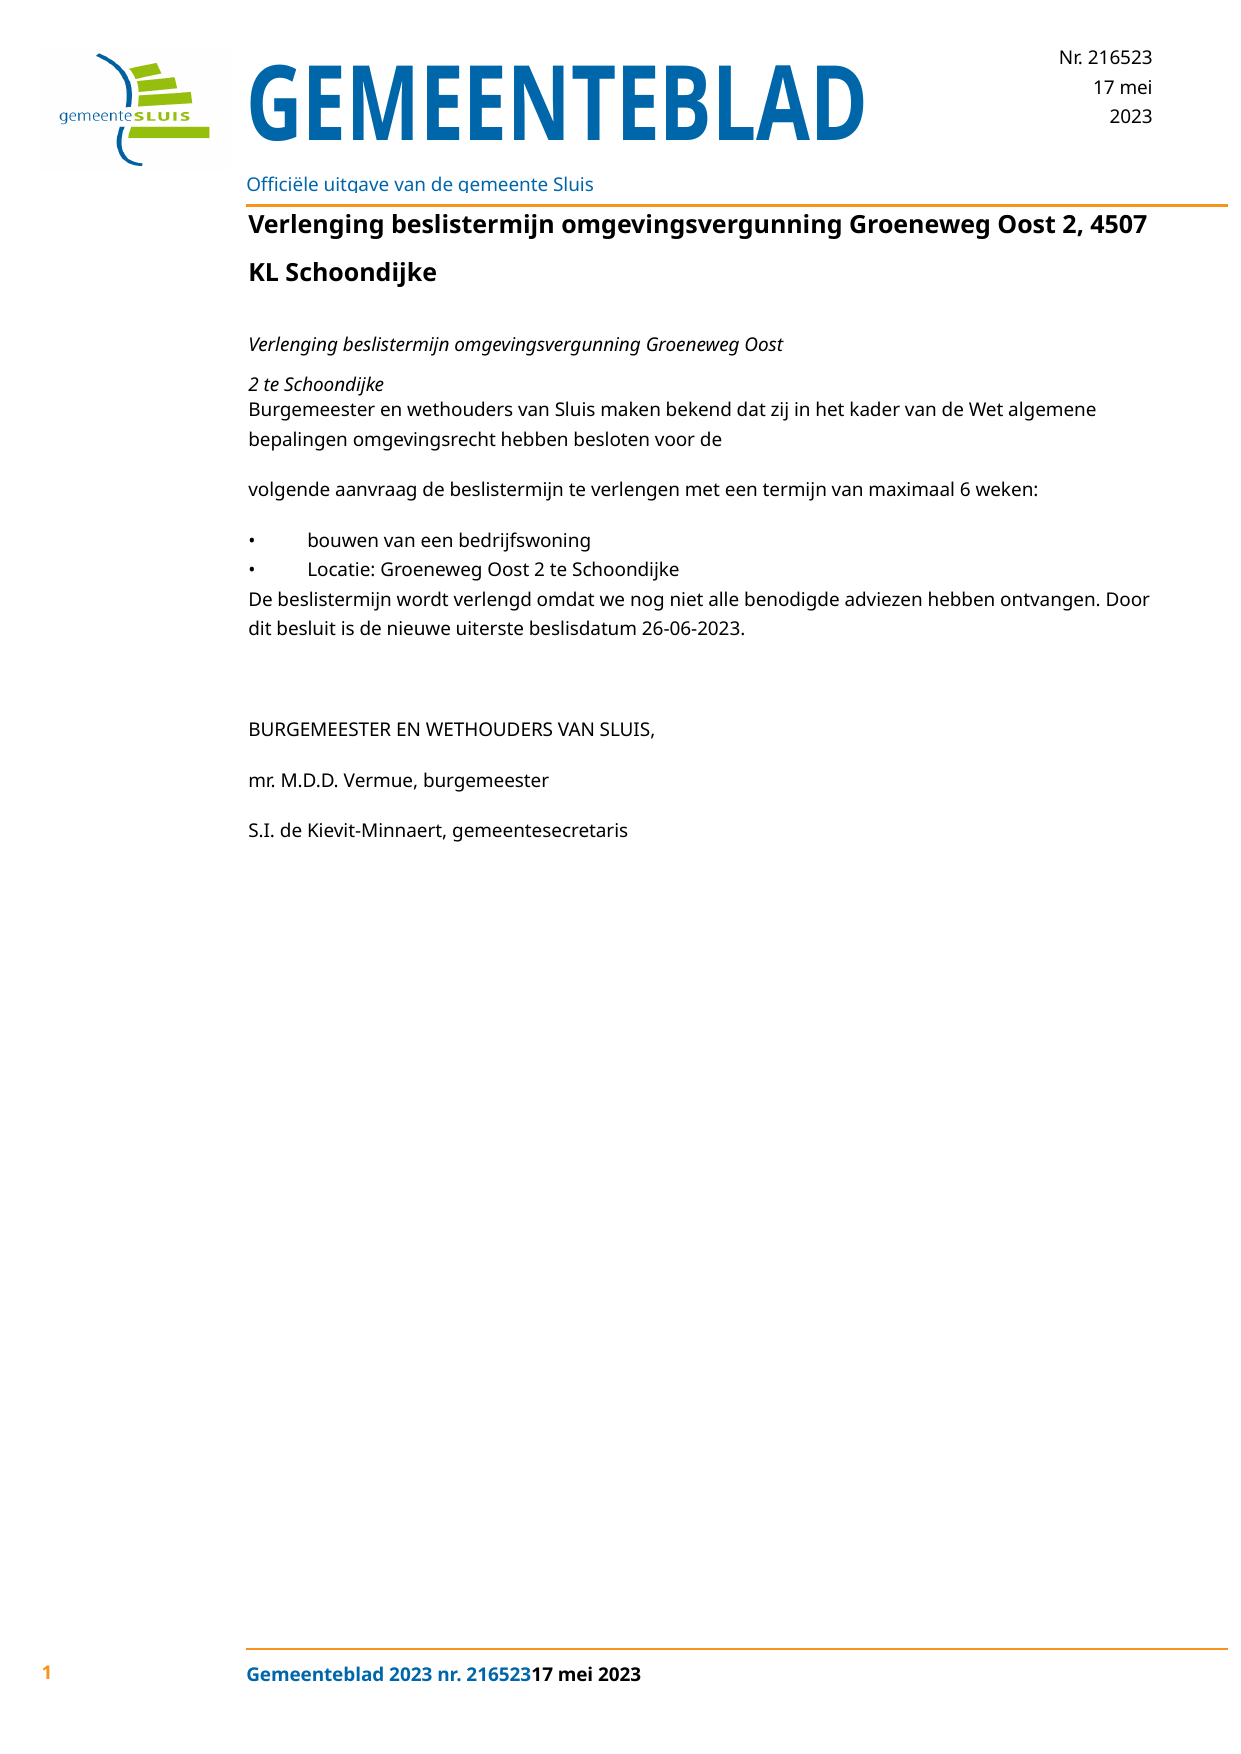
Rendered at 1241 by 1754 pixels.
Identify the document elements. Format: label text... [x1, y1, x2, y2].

text Burgemeester en wethouders van Sluis maken bekend dat zij in het kader van de Wet algemene bepalingen omgevingsrecht hebben besloten voor de [248, 396, 1152, 452]
text S.I. de Kievit-Minnaert, gemeentesecretaris [248, 817, 1152, 843]
text 2 te Schoondijke [248, 371, 1152, 396]
text Verlenging beslistermijn omgevingsvergunning Groeneweg Oost [248, 331, 1152, 357]
text BURGEMEESTER EN WETHOUDERS VAN SLUIS, [248, 716, 1152, 742]
text De beslistermijn wordt verlengd omdat we nog niet alle benodigde adviezen hebben ontvangen. Door dit besluit is de nieuwe uiterste beslisdatum 26-06-2023. [248, 586, 1152, 641]
picture [41, 47, 231, 172]
text volgende aanvraag de beslistermijn te verlengen met een termijn van maximaal 6 weken: [248, 476, 1152, 502]
text mr. M.D.D. Vermue, burgemeester [248, 767, 1152, 793]
list bouwen van een bedrijfswoning [248, 527, 1152, 553]
text Verlenging beslistermijn omgevingsvergunning Groeneweg Oost 2, 4507 KL Schoondijke [248, 207, 1152, 288]
list Locatie: Groeneweg Oost 2 te Schoondijke [248, 556, 1152, 582]
